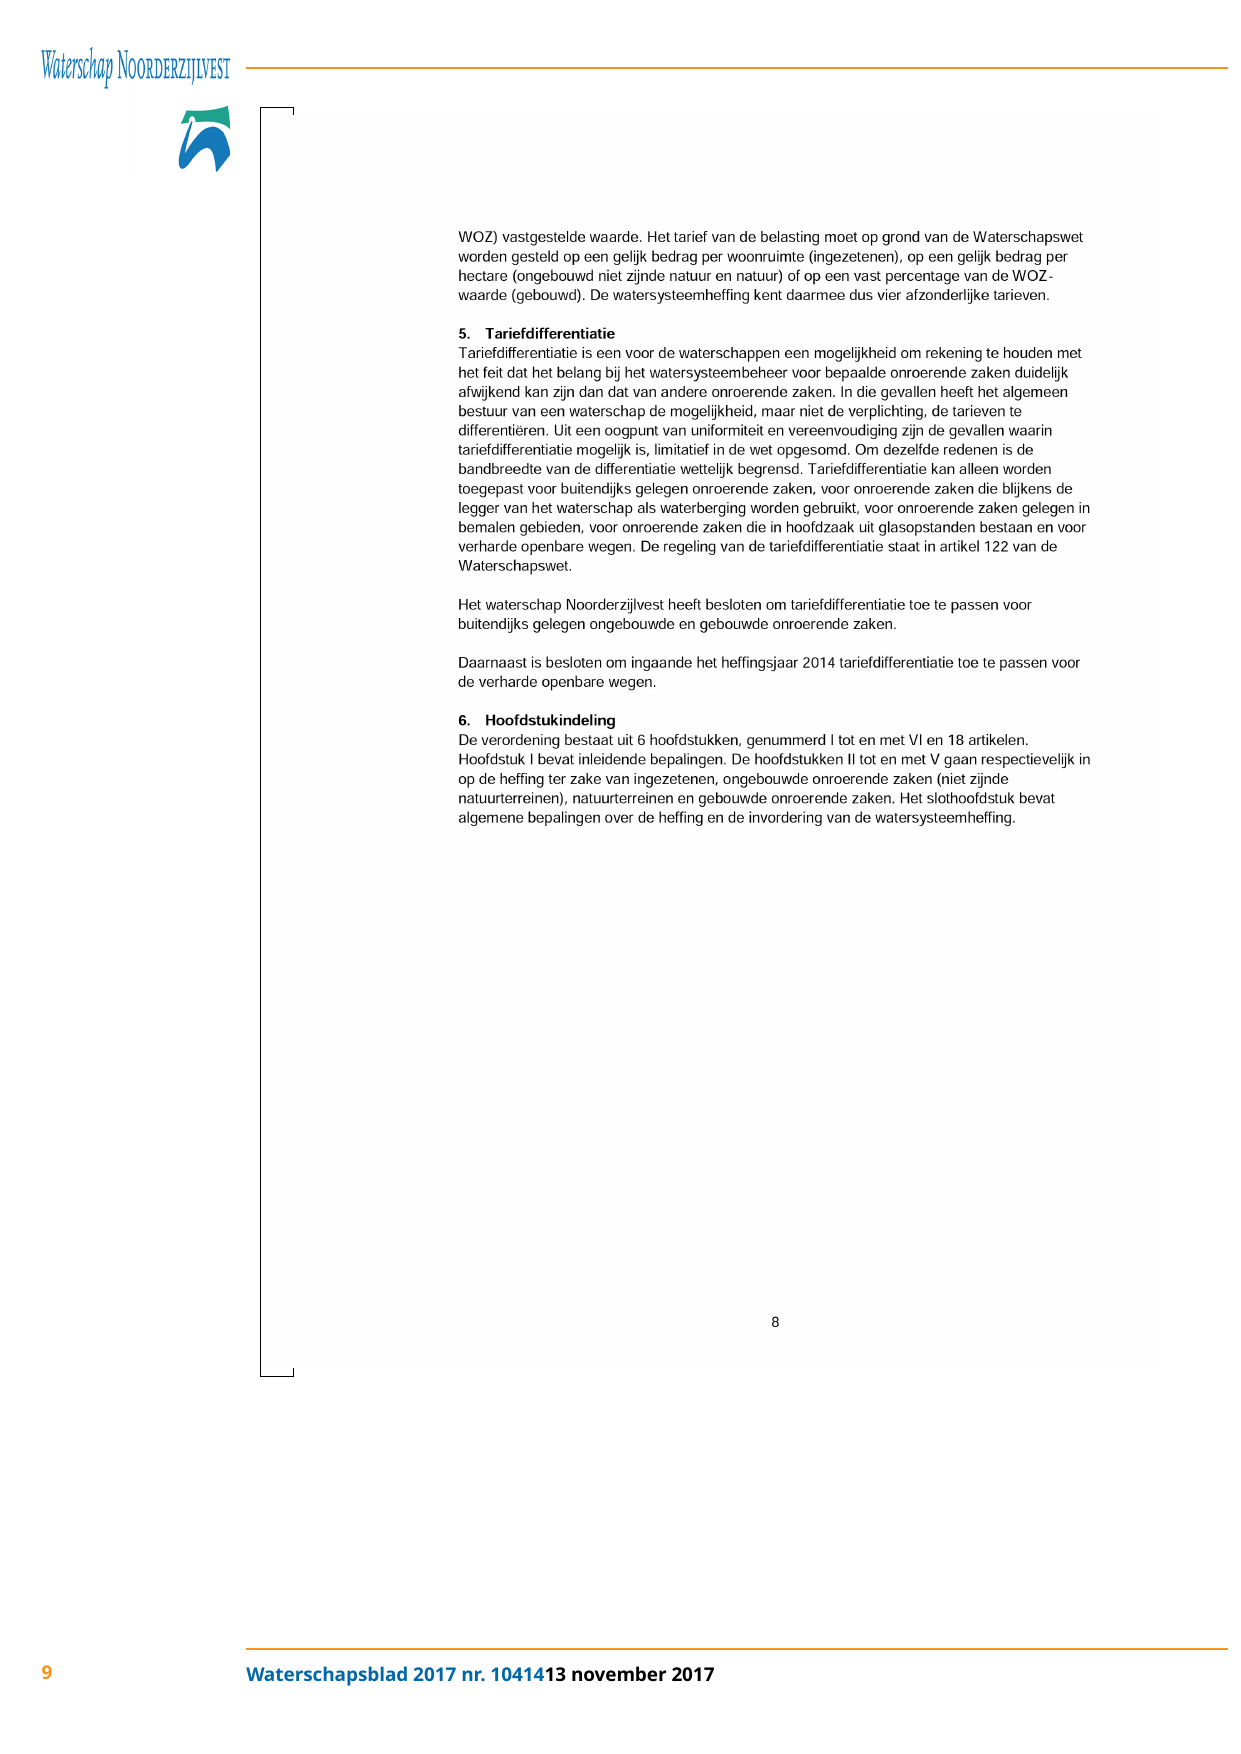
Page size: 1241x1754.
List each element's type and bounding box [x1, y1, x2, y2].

picture [268, 115, 1155, 1368]
picture [41, 47, 231, 172]
